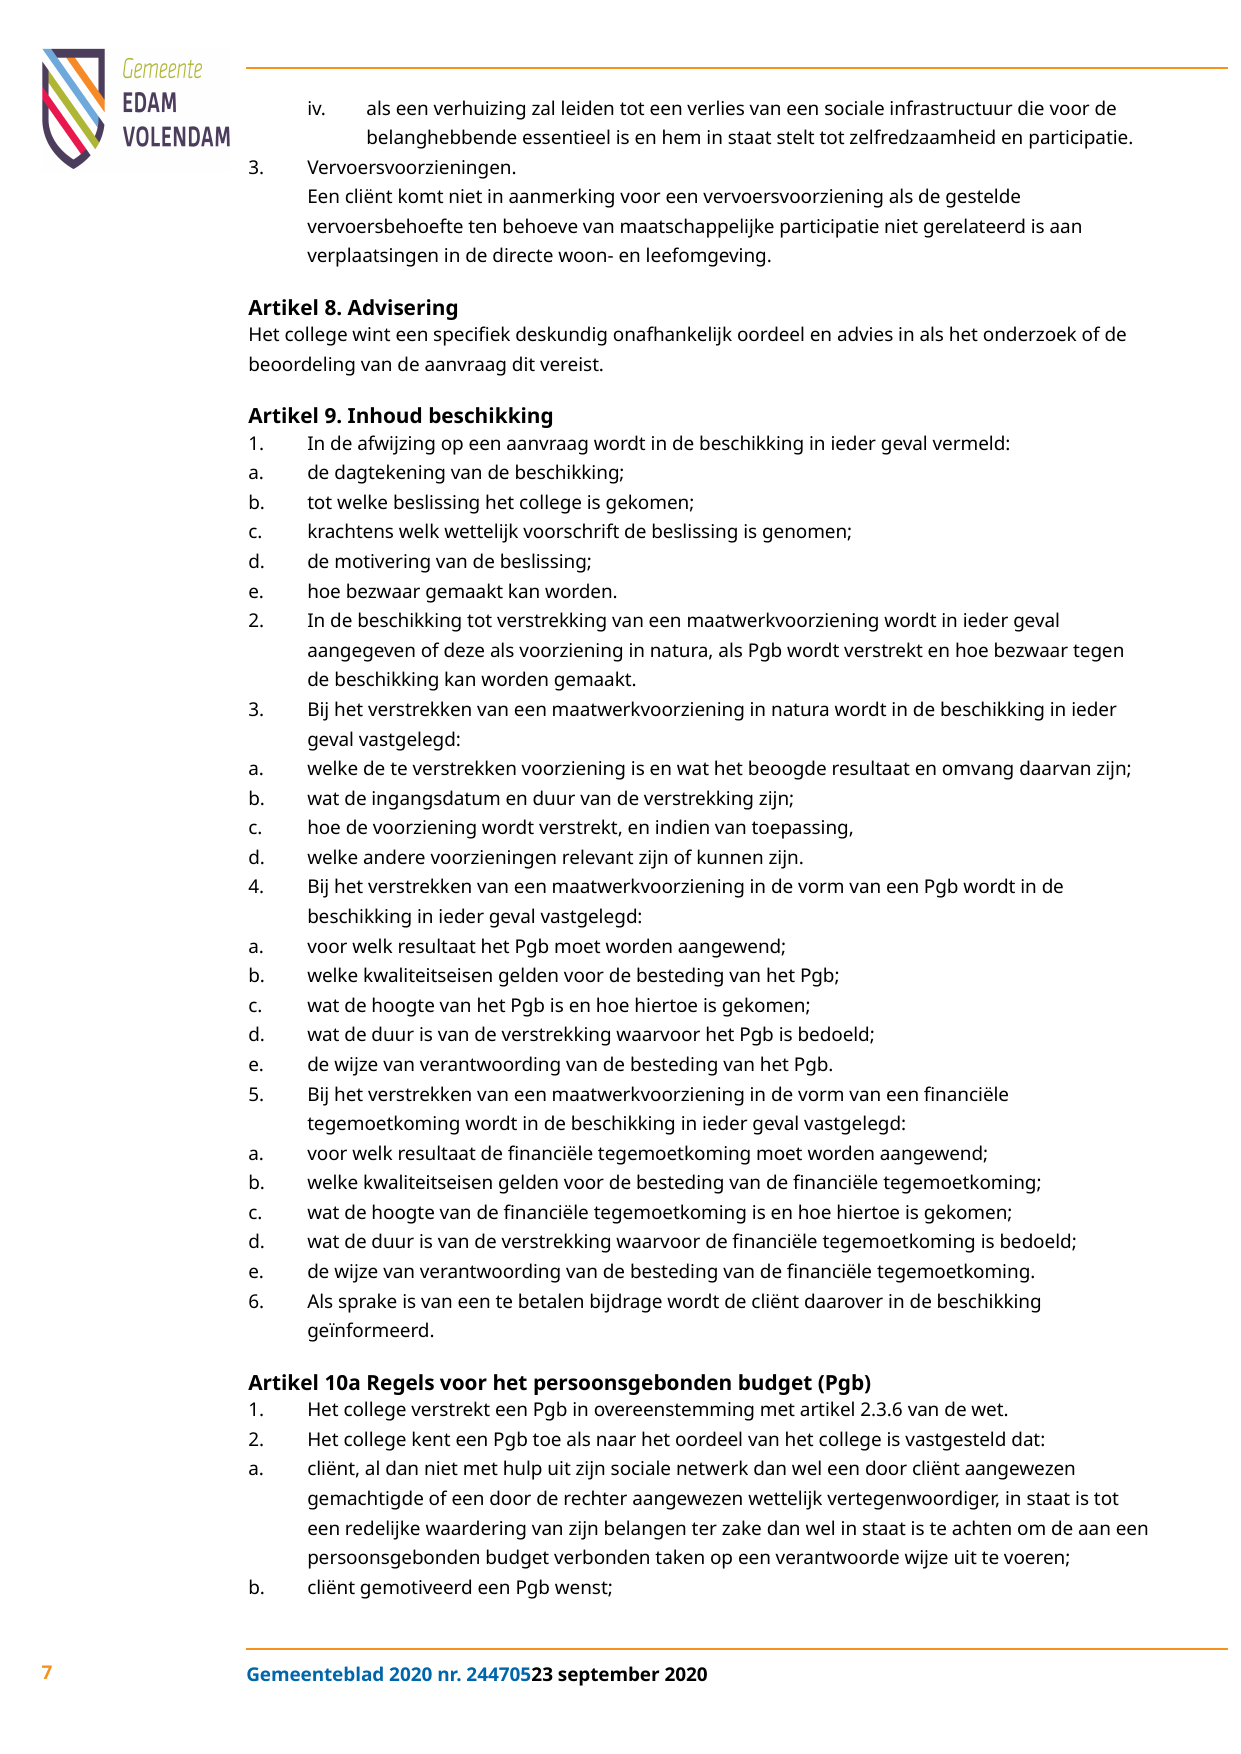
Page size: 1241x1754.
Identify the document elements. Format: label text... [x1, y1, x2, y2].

list de wijze van verantwoording van de besteding van het Pgb. [248, 1051, 1152, 1077]
list wat de ingangsdatum en duur van de verstrekking zijn; [248, 785, 1152, 811]
list Als sprake is van een te betalen bijdrage wordt de cliënt daarover in de beschikking geïnformeerd. [248, 1288, 1152, 1343]
text Artikel 10a Regels voor het persoonsgebonden budget (Pgb) [248, 1368, 1152, 1396]
list Vervoersvoorzieningen. [248, 154, 1152, 180]
list wat de duur is van de verstrekking waarvoor de financiële tegemoetkoming is bedoeld; [248, 1229, 1152, 1254]
list welke andere voorzieningen relevant zijn of kunnen zijn. [248, 844, 1152, 870]
list Bij het verstrekken van een maatwerkvoorziening in de vorm van een financiële tegemoetkoming wordt in de beschikking in ieder geval vastgelegd: [248, 1081, 1152, 1136]
list Bij het verstrekken van een maatwerkvoorziening in natura wordt in de beschikking in ieder geval vastgelegd: [248, 696, 1152, 752]
list voor welk resultaat de financiële tegemoetkoming moet worden aangewend; [248, 1140, 1152, 1166]
list de wijze van verantwoording van de besteding van de financiële tegemoetkoming. [248, 1258, 1152, 1284]
list In de afwijzing op een aanvraag wordt in de beschikking in ieder geval vermeld: [248, 430, 1152, 456]
list wat de duur is van de verstrekking waarvoor het Pgb is bedoeld; [248, 1022, 1152, 1047]
list welke kwaliteitseisen gelden voor de besteding van de financiële tegemoetkoming; [248, 1169, 1152, 1195]
list wat de hoogte van de financiële tegemoetkoming is en hoe hiertoe is gekomen; [248, 1199, 1152, 1225]
list als een verhuizing zal leiden tot een verlies van een sociale infrastructuur die voor de belanghebbende essentieel is en hem in staat stelt tot zelfredzaamheid en participatie. [307, 95, 1152, 150]
list welke de te verstrekken voorziening is en wat het beoogde resultaat en omvang daarvan zijn; [248, 755, 1152, 781]
list Het college verstrekt een Pgb in overeenstemming met artikel 2.3.6 van de wet. [248, 1396, 1152, 1422]
list krachtens welk wettelijk voorschrift de beslissing is genomen; [248, 519, 1152, 544]
text Artikel 9. Inhoud beschikking [248, 402, 1152, 430]
list Bij het verstrekken van een maatwerkvoorziening in de vorm van een Pgb wordt in de beschikking in ieder geval vastgelegd: [248, 874, 1152, 929]
list hoe bezwaar gemaakt kan worden. [248, 578, 1152, 604]
text Artikel 8. Advisering [248, 293, 1152, 322]
picture [41, 47, 231, 172]
list wat de hoogte van het Pgb is en hoe hiertoe is gekomen; [248, 992, 1152, 1018]
text Het college wint een specifiek deskundig onafhankelijk oordeel en advies in als het onderzoek of de beoordeling van de aanvraag dit vereist. [248, 322, 1152, 377]
list de dagtekening van de beschikking; [248, 459, 1152, 485]
list In de beschikking tot verstrekking van een maatwerkvoorziening wordt in ieder geval aangegeven of deze als voorziening in natura, als Pgb wordt verstrekt en hoe bezwaar tegen de beschikking kan worden gemaakt. [248, 607, 1152, 692]
list voor welk resultaat het Pgb moet worden aangewend; [248, 933, 1152, 959]
list tot welke beslissing het college is gekomen; [248, 489, 1152, 515]
list hoe de voorziening wordt verstrekt, en indien van toepassing, [248, 814, 1152, 840]
list cliënt, al dan niet met hulp uit zijn sociale netwerk dan wel een door cliënt aangewezen gemachtigde of een door de rechter aangewezen wettelijk vertegenwoordiger, in staat is tot een redelijke waardering van zijn belangen ter zake dan wel in staat is te achten om de aan een persoonsgebonden budget verbonden taken op een verantwoorde wijze uit te voeren; [248, 1456, 1152, 1570]
list welke kwaliteitseisen gelden voor de besteding van het Pgb; [248, 962, 1152, 988]
list cliënt gemotiveerd een Pgb wenst; [248, 1574, 1152, 1599]
list Het college kent een Pgb toe als naar het oordeel van het college is vastgesteld dat: [248, 1426, 1152, 1452]
list Een cliënt komt niet in aanmerking voor een vervoersvoorziening als de gestelde vervoersbehoefte ten behoeve van maatschappelijke participatie niet gerelateerd is aan verplaatsingen in de directe woon- en leefomgeving. [248, 183, 1152, 268]
list de motivering van de beslissing; [248, 548, 1152, 574]
